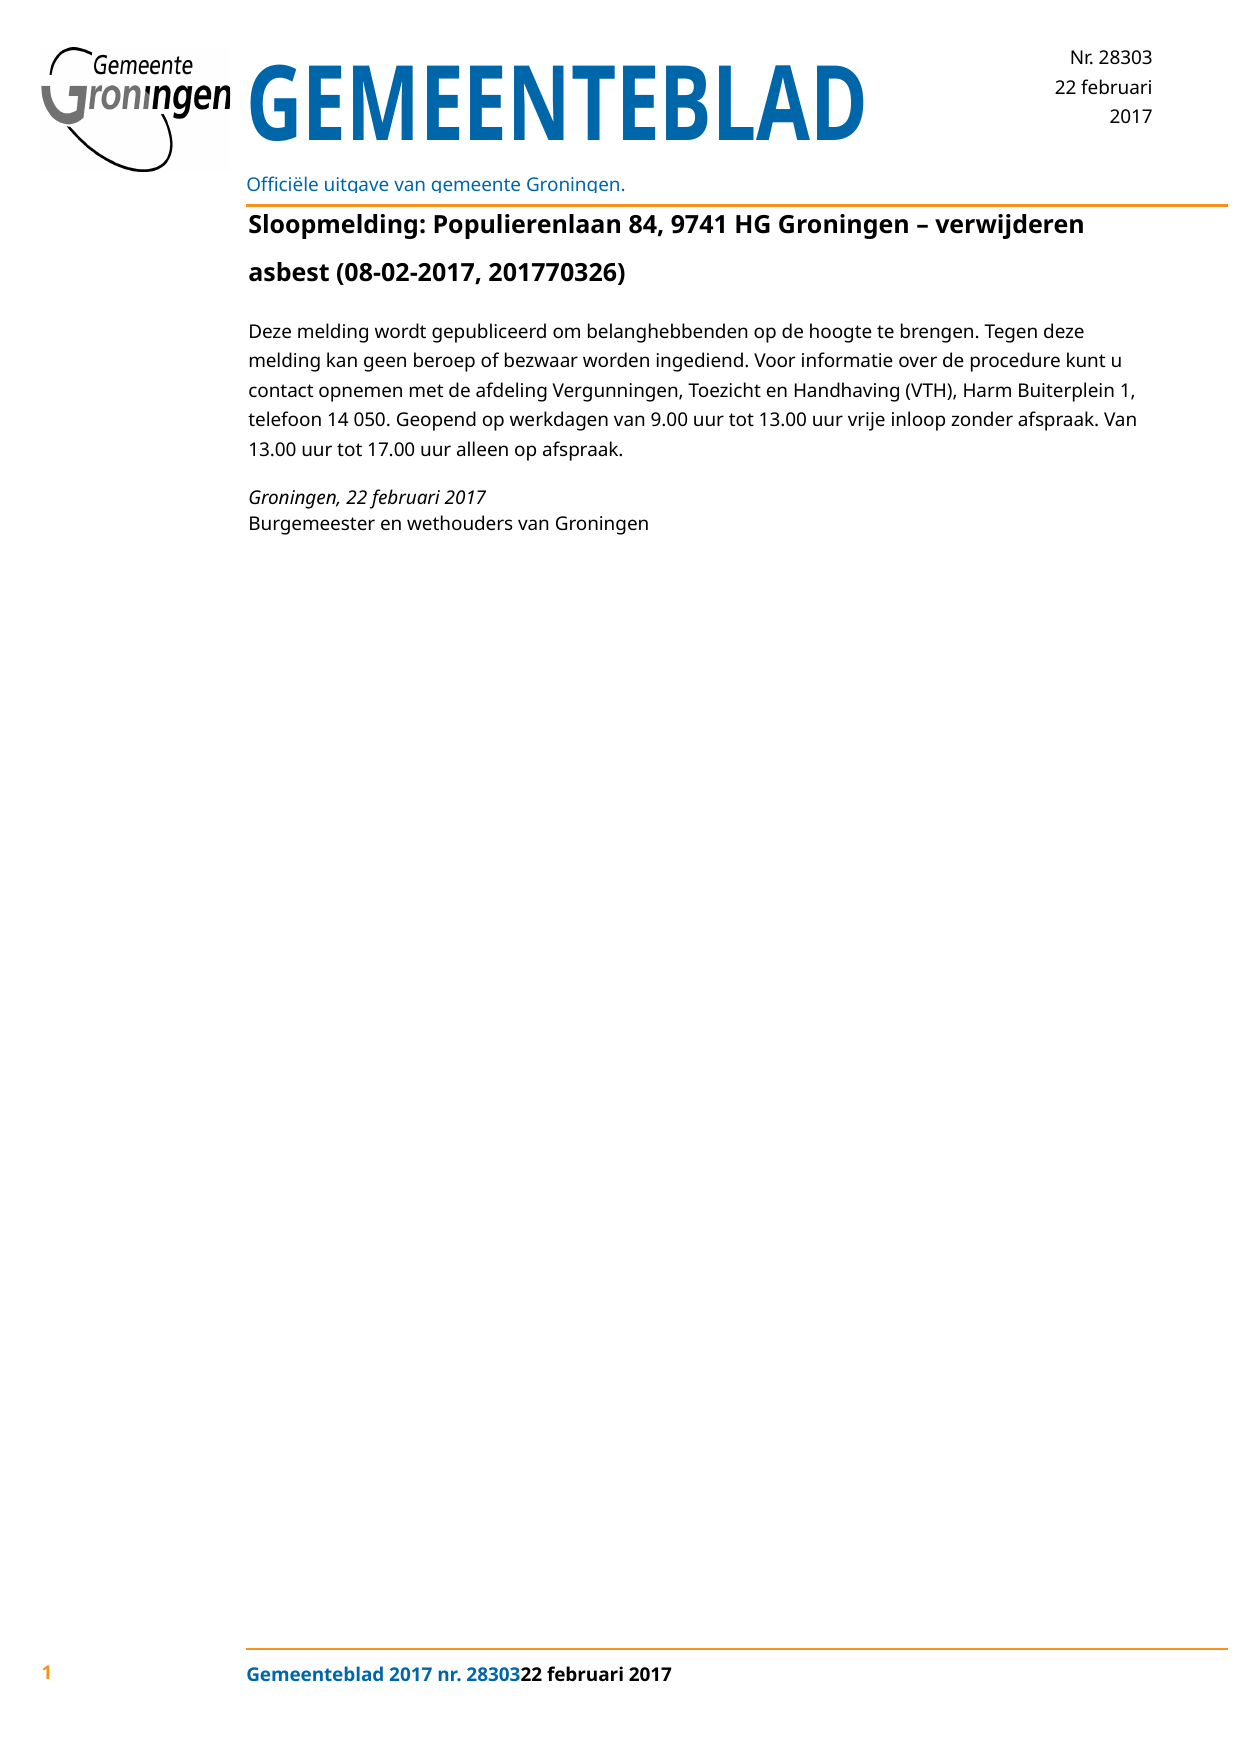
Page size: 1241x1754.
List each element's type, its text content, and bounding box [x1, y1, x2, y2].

text Deze melding wordt gepubliceerd om belanghebbenden op de hoogte te brengen. Tegen deze melding kan geen beroep of bezwaar worden ingediend. Voor informatie over de procedure kunt u contact opnemen met de afdeling Vergunningen, Toezicht en Handhaving (VTH), Harm Buiterplein 1, telefoon 14 050. Geopend op werkdagen van 9.00 uur tot 13.00 uur vrije inloop zonder afspraak. Van 13.00 uur tot 17.00 uur alleen op afspraak. [248, 318, 1152, 462]
text Groningen, 22 februari 2017 [248, 484, 1152, 510]
text Burgemeester en wethouders van Groningen [248, 510, 1152, 536]
picture [41, 47, 231, 172]
text Sloopmelding: Populierenlaan 84, 9741 HG Groningen – verwijderen asbest (08-02-2017, 201770326) [248, 207, 1152, 288]
